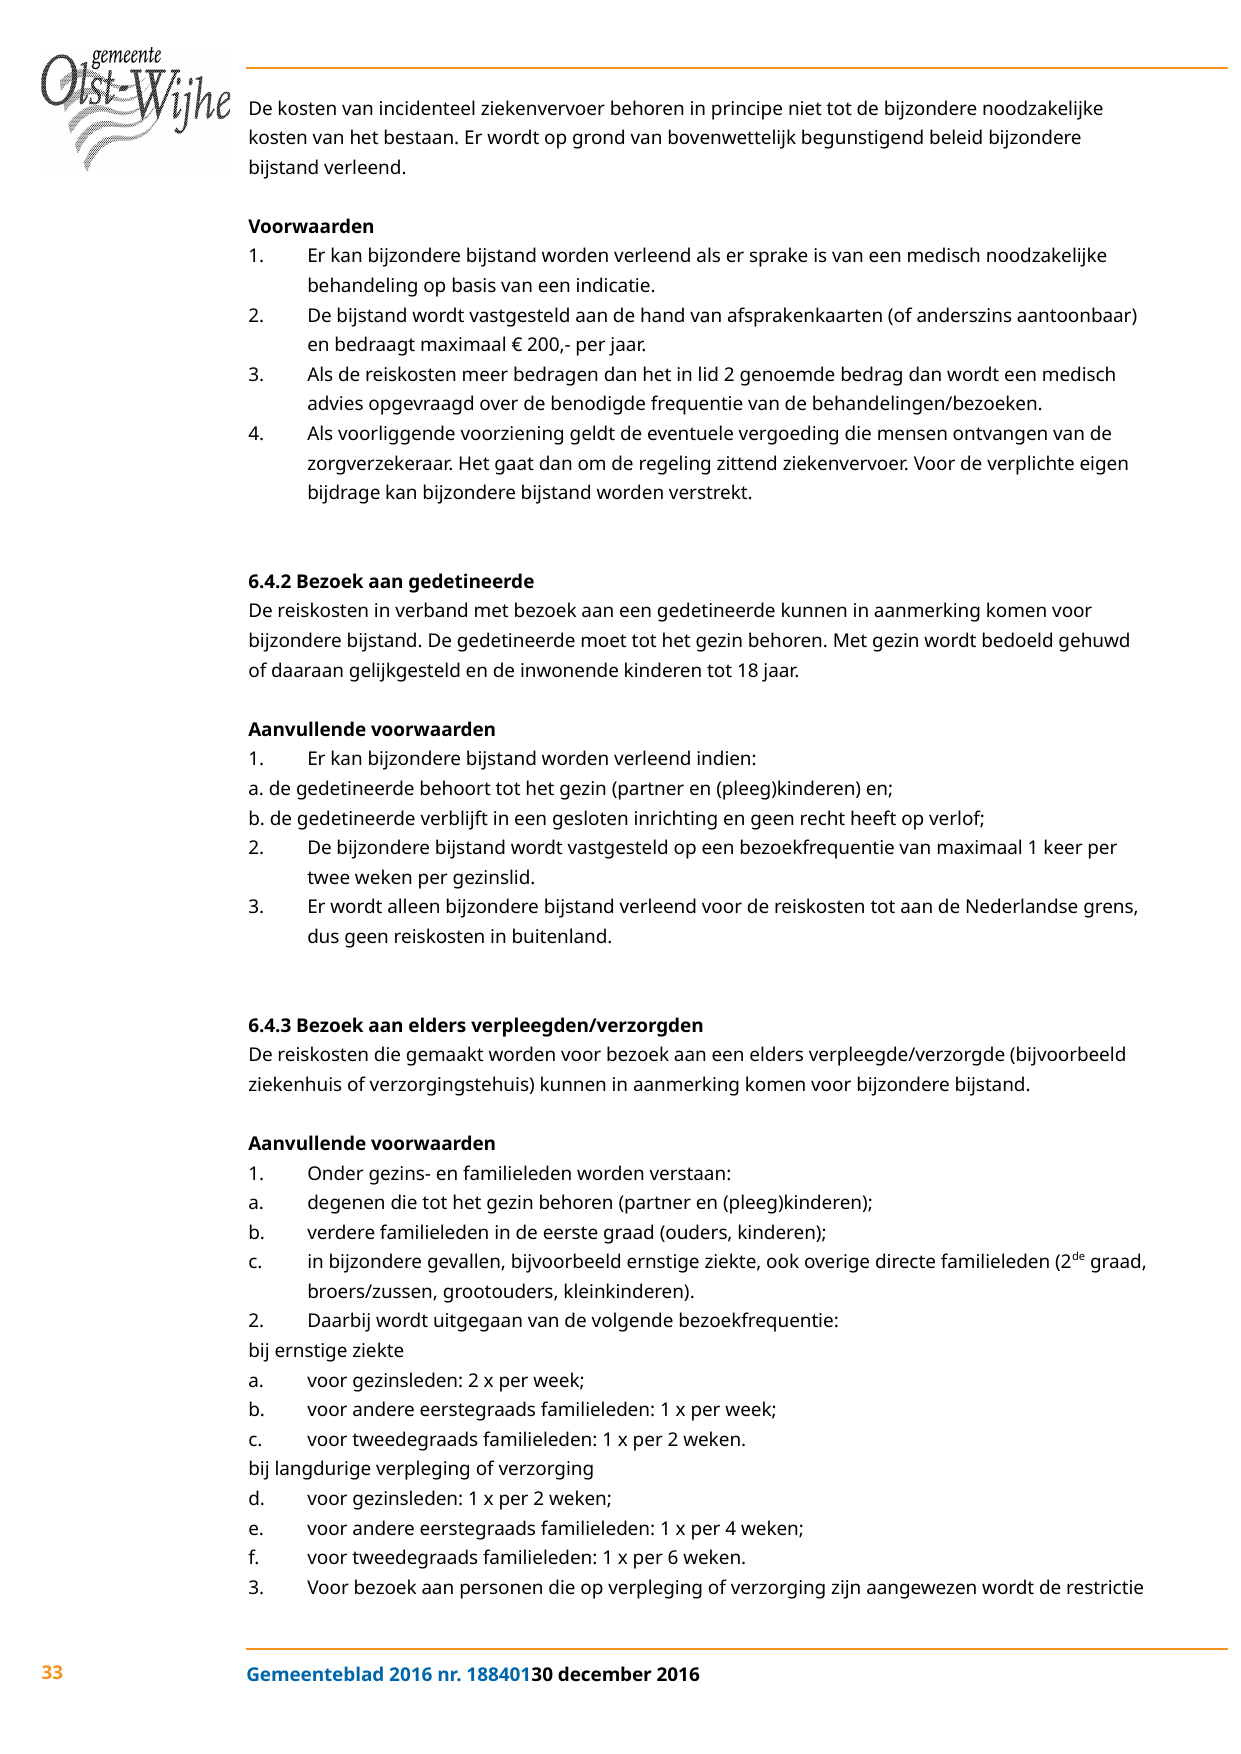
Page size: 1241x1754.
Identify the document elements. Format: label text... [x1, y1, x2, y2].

text Aanvullende voorwaarden [248, 716, 1152, 742]
picture [41, 47, 231, 172]
list voor andere eerstegraads familieleden: 1 x per week; [248, 1396, 1152, 1422]
list verdere familieleden in de eerste graad (ouders, kinderen); [248, 1219, 1152, 1245]
list voor gezinsleden: 1 x per 2 weken; [248, 1485, 1152, 1511]
list voor gezinsleden: 2 x per week; [248, 1367, 1152, 1393]
text 6.4.2 Bezoek aan gedetineerde [248, 568, 1152, 594]
list voor tweedegraads familieleden: 1 x per 6 weken. [248, 1544, 1152, 1570]
list De bijzondere bijstand wordt vastgesteld op een bezoekfrequentie van maximaal 1 keer per twee weken per gezinslid. [248, 834, 1152, 890]
text a. de gedetineerde behoort tot het gezin (partner en (pleeg)kinderen) en; [248, 775, 1152, 801]
list degenen die tot het gezin behoren (partner en (pleeg)kinderen); [248, 1189, 1152, 1215]
list in bijzondere gevallen, bijvoorbeeld ernstige ziekte, ook overige directe familieleden (2de graad, broers/zussen, grootouders, kleinkinderen). [248, 1248, 1152, 1304]
list Er wordt alleen bijzondere bijstand verleend voor de reiskosten tot aan de Nederlandse grens, dus geen reiskosten in buitenland. [248, 893, 1152, 949]
list Er kan bijzondere bijstand worden verleend als er sprake is van een medisch noodzakelijke behandeling op basis van een indicatie. [248, 243, 1152, 298]
text b. de gedetineerde verblijft in een gesloten inrichting en geen recht heeft op verlof; [248, 805, 1152, 831]
list Er kan bijzondere bijstand worden verleend indien: [248, 746, 1152, 771]
list voor andere eerstegraads familieleden: 1 x per 4 weken; [248, 1515, 1152, 1541]
list voor tweedegraads familieleden: 1 x per 2 weken. [248, 1426, 1152, 1452]
list Als de reiskosten meer bedragen dan het in lid 2 genoemde bedrag dan wordt een medisch advies opgevraagd over de benodigde frequentie van de behandelingen/bezoeken. [248, 361, 1152, 416]
text 6.4.3 Bezoek aan elders verpleegden/verzorgden [248, 1012, 1152, 1038]
text Aanvullende voorwaarden [248, 1130, 1152, 1156]
list Voor bezoek aan personen die op verpleging of verzorging zijn aangewezen wordt de restrictie [248, 1574, 1152, 1600]
text De reiskosten die gemaakt worden voor bezoek aan een elders verpleegde/verzorgde (bijvoorbeeld ziekenhuis of verzorgingstehuis) kunnen in aanmerking komen voor bijzondere bijstand. [248, 1041, 1152, 1097]
text De reiskosten in verband met bezoek aan een gedetineerde kunnen in aanmerking komen voor bijzondere bijstand. De gedetineerde moet tot het gezin behoren. Met gezin wordt bedoeld gehuwd of daaraan gelijkgesteld en de inwonende kinderen tot 18 jaar. [248, 598, 1152, 683]
text bij ernstige ziekte [248, 1337, 1152, 1363]
list Daarbij wordt uitgegaan van de volgende bezoekfrequentie: [248, 1308, 1152, 1333]
text Voorwaarden [248, 213, 1152, 239]
list Onder gezins- en familieleden worden verstaan: [248, 1160, 1152, 1186]
text bij langdurige verpleging of verzorging [248, 1456, 1152, 1481]
text De kosten van incidenteel ziekenvervoer behoren in principe niet tot de bijzondere noodzakelijke kosten van het bestaan. Er wordt op grond van bovenwettelijk begunstigend beleid bijzondere bijstand verleend. [248, 95, 1152, 180]
list De bijstand wordt vastgesteld aan de hand van afsprakenkaarten (of anderszins aantoonbaar) en bedraagt maximaal € 200,- per jaar. [248, 302, 1152, 357]
list Als voorliggende voorziening geldt de eventuele vergoeding die mensen ontvangen van de zorgverzekeraar. Het gaat dan om de regeling zittend ziekenvervoer. Voor de verplichte eigen bijdrage kan bijzondere bijstand worden verstrekt. [248, 420, 1152, 505]
